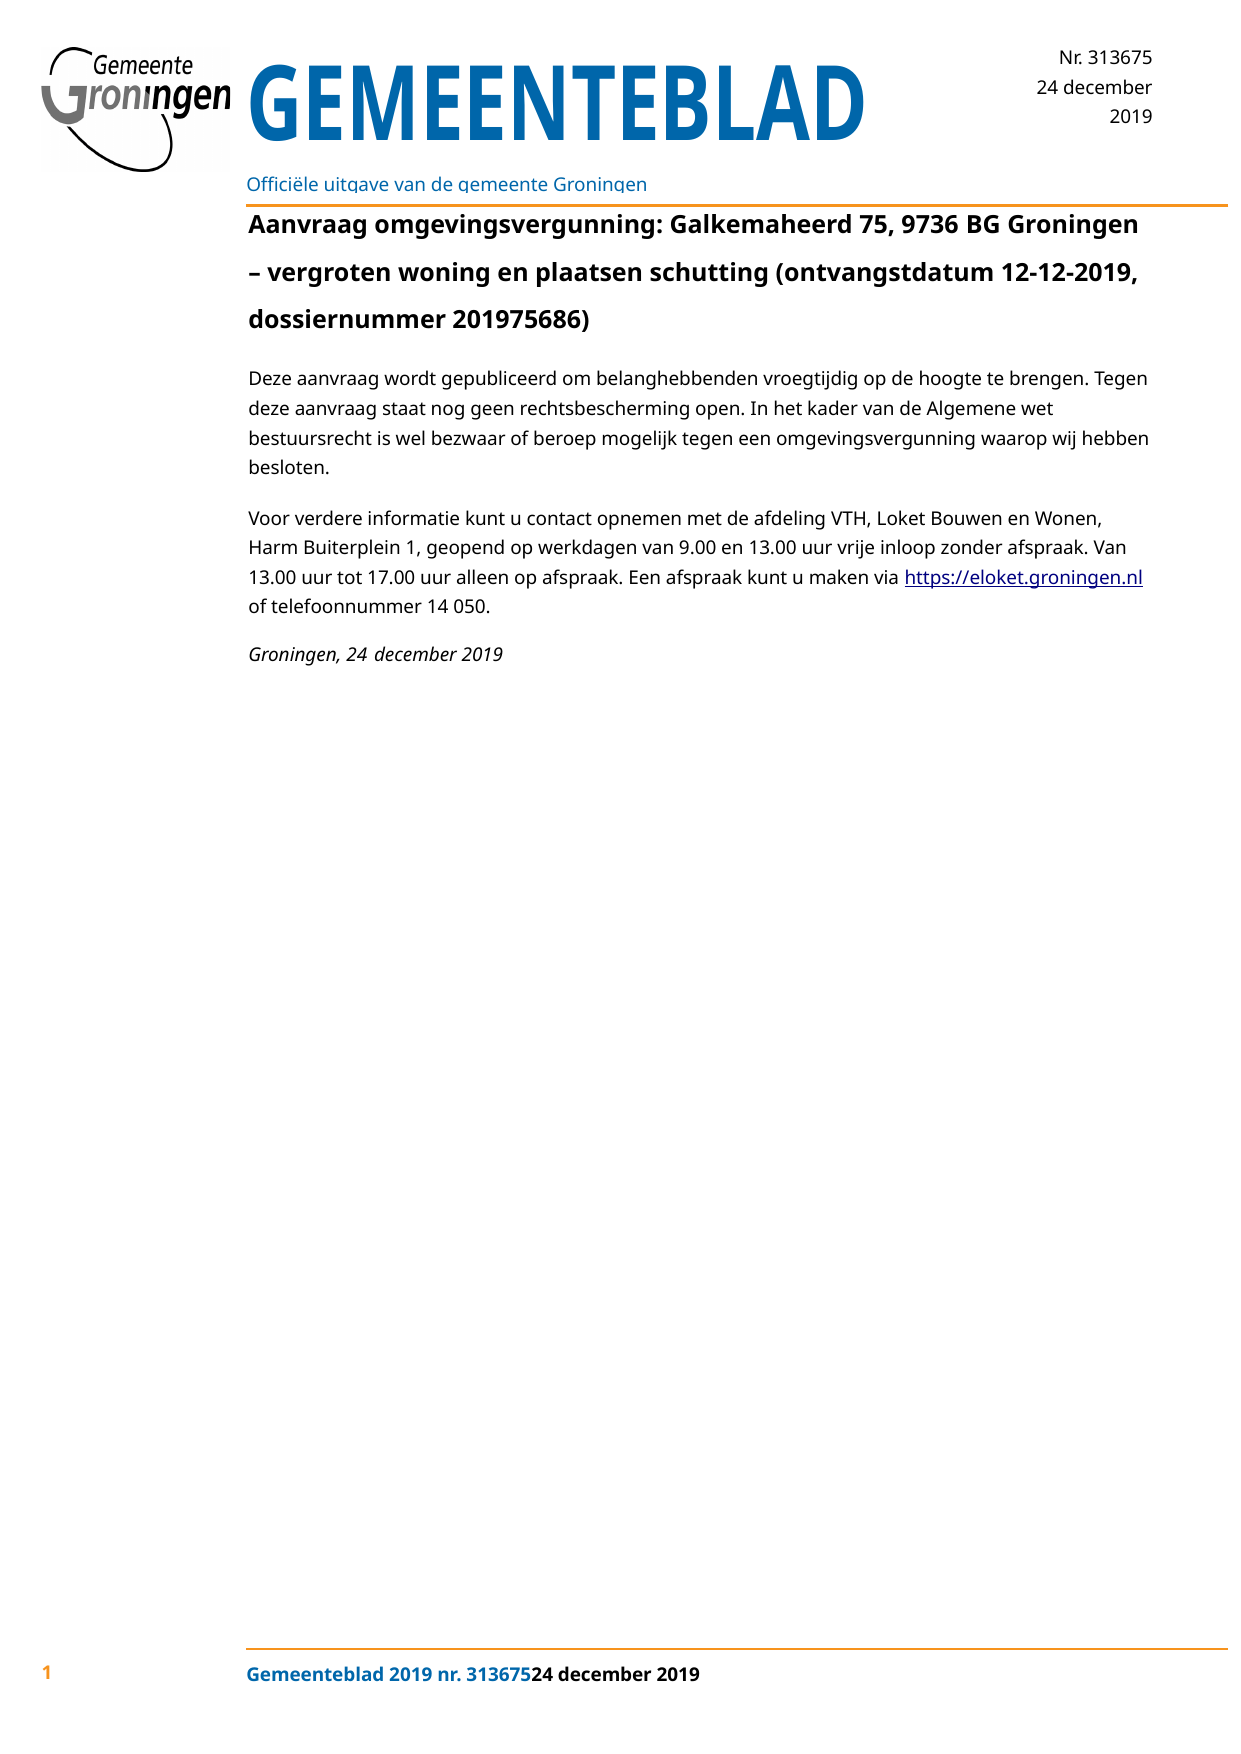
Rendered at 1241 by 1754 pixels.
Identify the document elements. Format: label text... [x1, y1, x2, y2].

text Deze aanvraag wordt gepubliceerd om belanghebbenden vroegtijdig op de hoogte te brengen. Tegen deze aanvraag staat nog geen rechtsbescherming open. In het kader van de Algemene wet bestuursrecht is wel bezwaar of beroep mogelijk tegen een omgevingsvergunning waarop wij hebben besloten. [248, 366, 1152, 480]
text Groningen, 24 december 2019 [248, 641, 1152, 667]
text Voor verdere informatie kunt u contact opnemen met de afdeling VTH, Loket Bouwen en Wonen, Harm Buiterplein 1, geopend op werkdagen van 9.00 en 13.00 uur vrije inloop zonder afspraak. Van 13.00 uur tot 17.00 uur alleen op afspraak. Een afspraak kunt u maken via https://eloket.groningen.nl of telefoonnummer 14 050. [248, 505, 1152, 619]
text Aanvraag omgevingsvergunning: Galkemaheerd 75, 9736 BG Groningen – vergroten woning en plaatsen schutting (ontvangstdatum 12-12-2019, dossiernummer 201975686) [248, 207, 1152, 336]
picture [41, 47, 231, 172]
